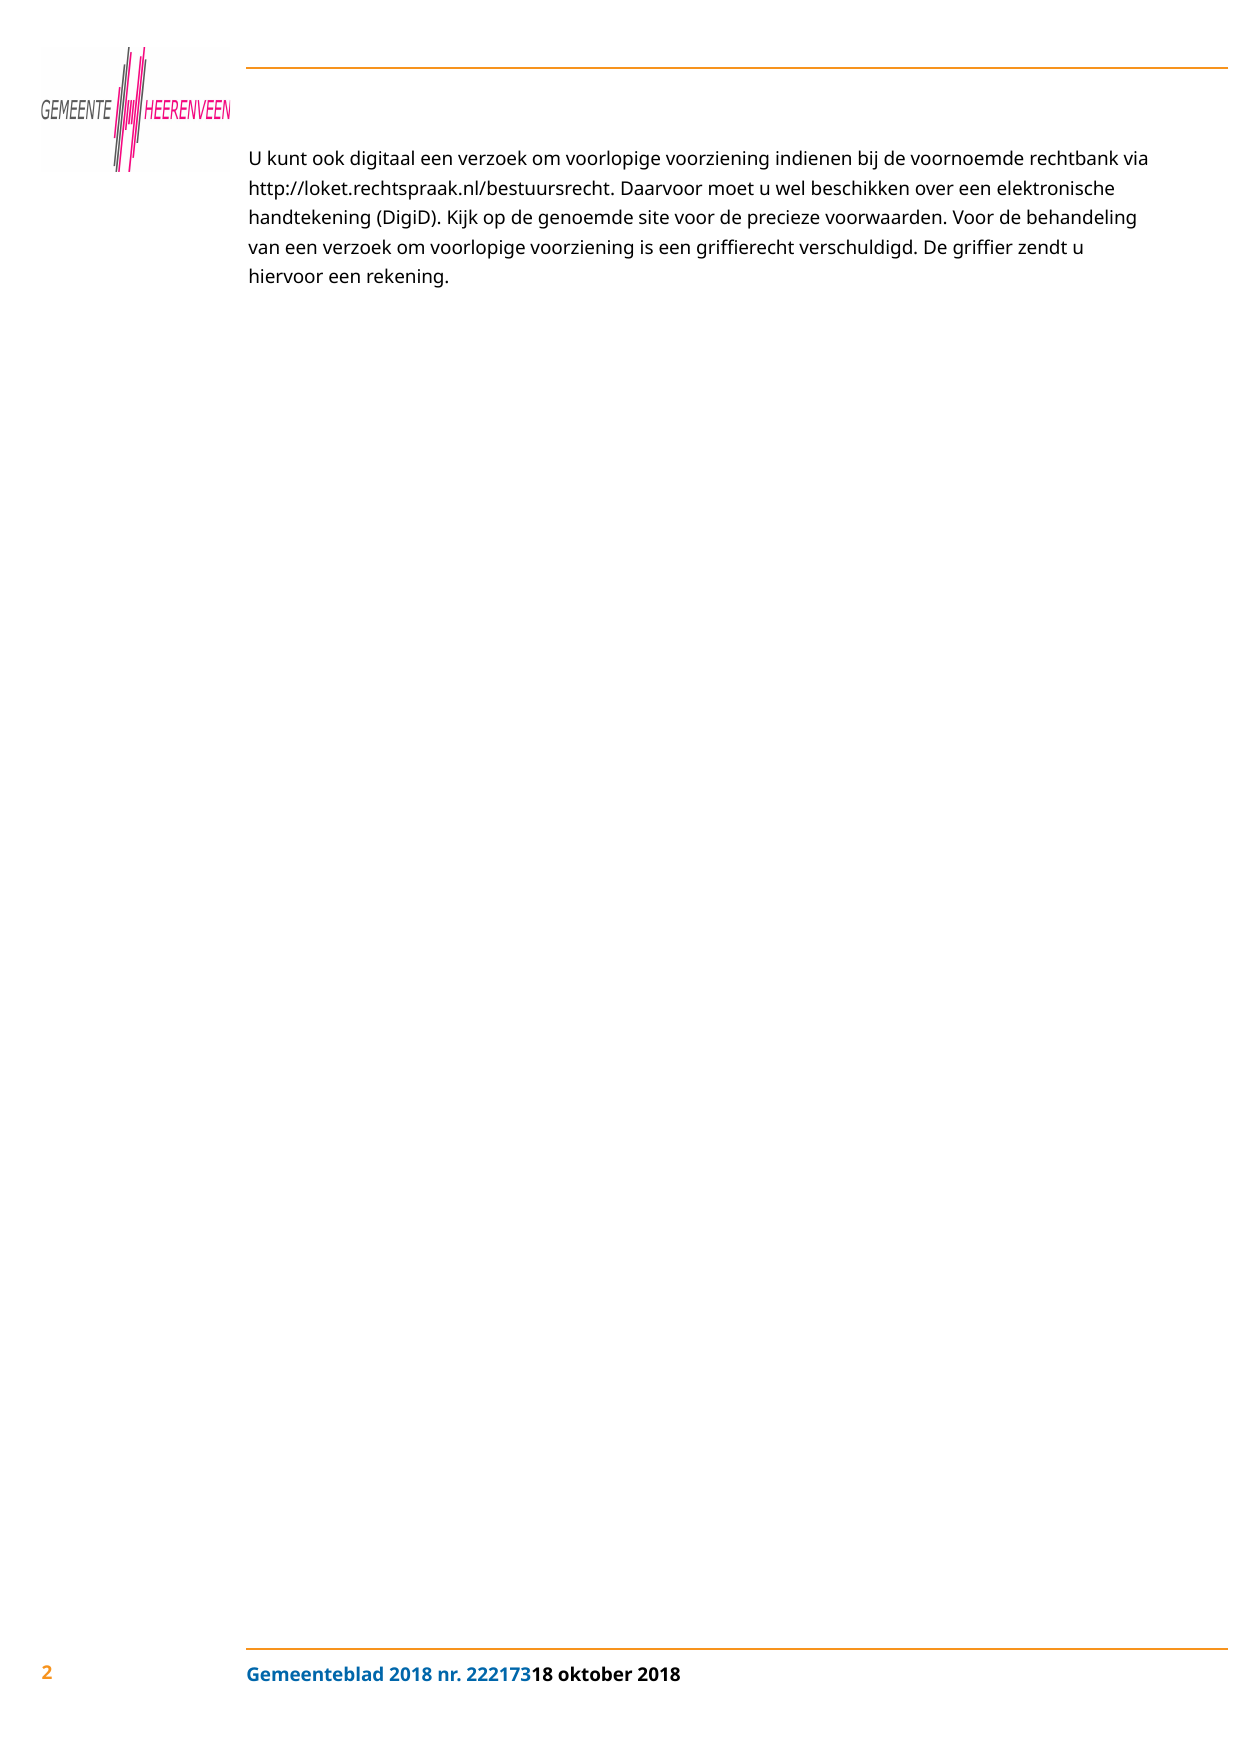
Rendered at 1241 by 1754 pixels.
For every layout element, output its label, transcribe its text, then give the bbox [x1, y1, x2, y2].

text U kunt ook digitaal een verzoek om voorlopige voorziening indienen bij de voornoemde rechtbank via http://loket.rechtspraak.nl/bestuursrecht. Daarvoor moet u wel beschikken over een elektronische handtekening (DigiD). Kijk op de genoemde site voor de precieze voorwaarden. Voor de behandeling van een verzoek om voorlopige voorziening is een griffierecht verschuldigd. De griffier zendt u hiervoor een rekening. [248, 145, 1152, 289]
picture [41, 47, 231, 172]
